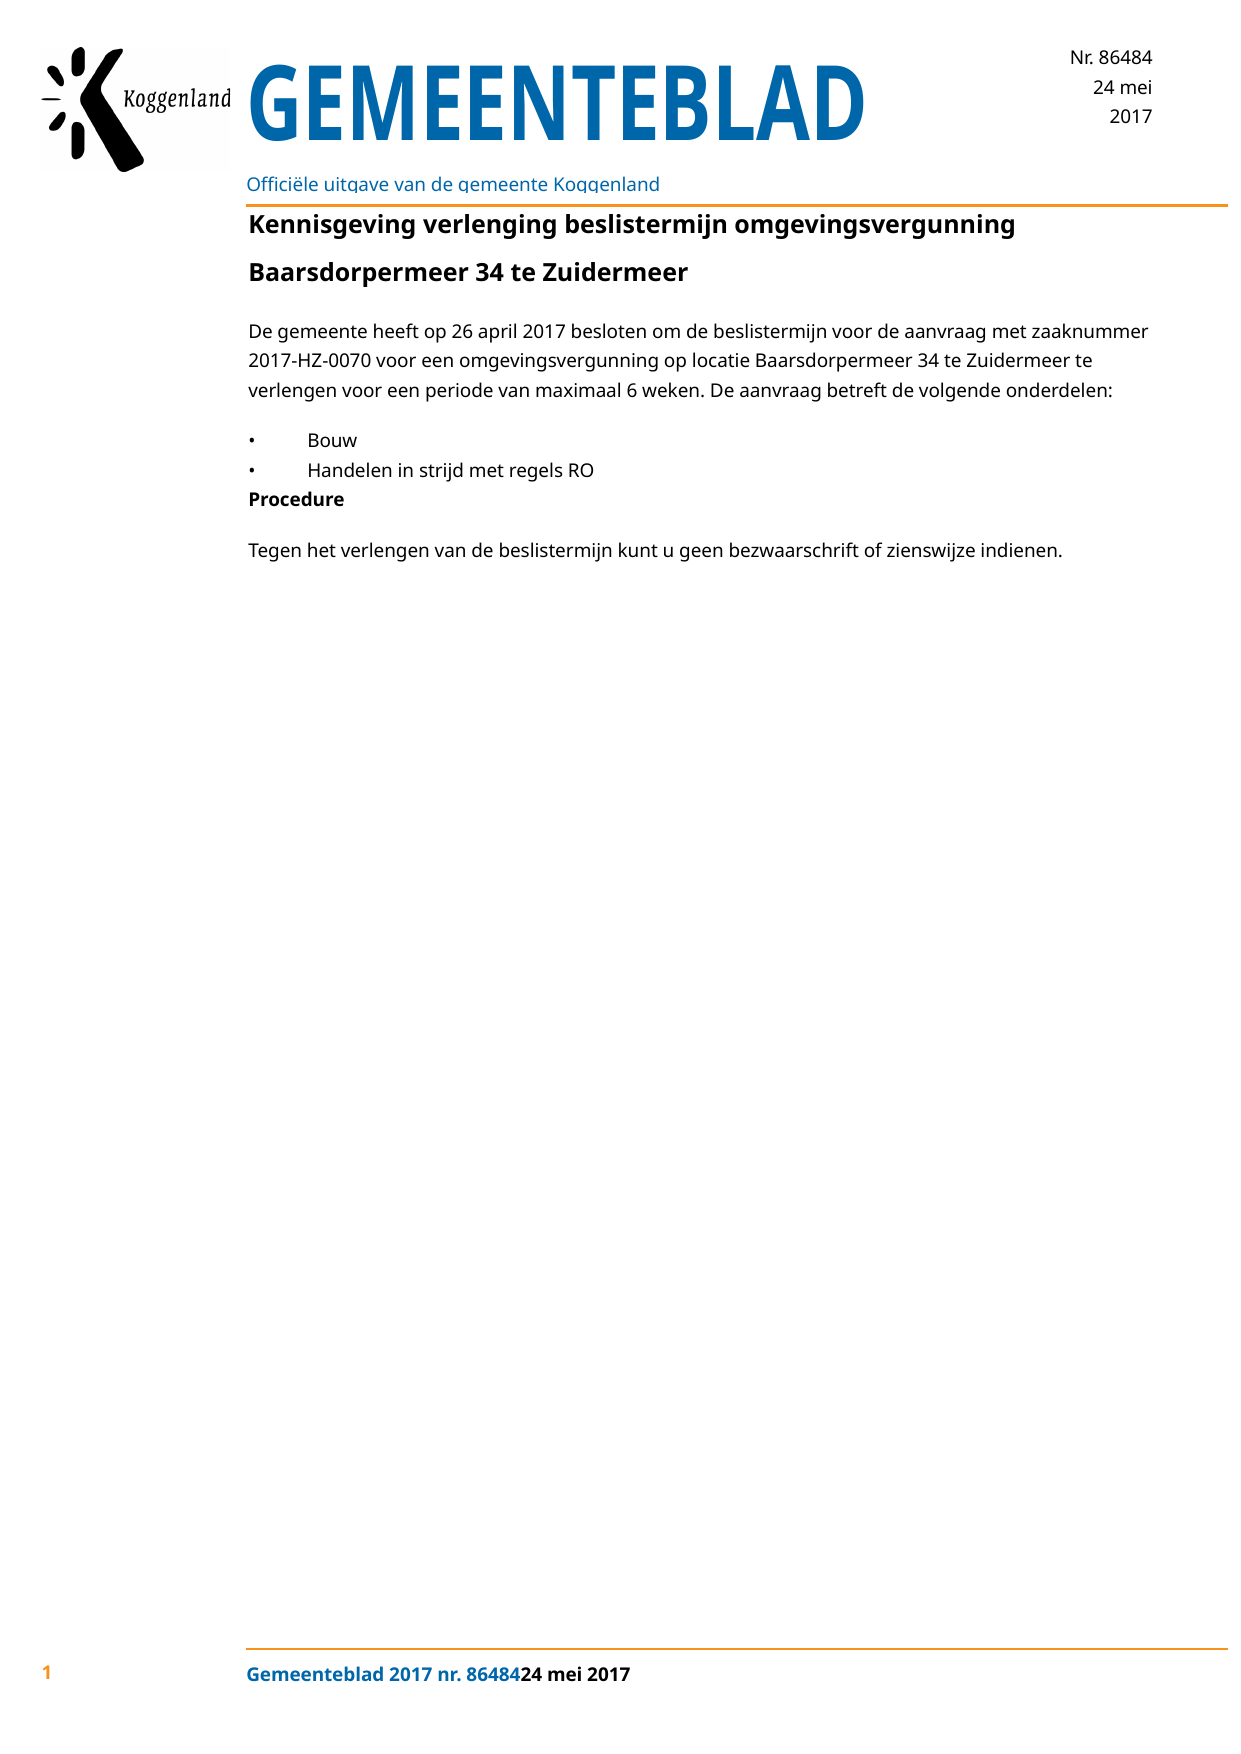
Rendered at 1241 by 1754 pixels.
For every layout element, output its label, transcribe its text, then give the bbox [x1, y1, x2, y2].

picture [41, 47, 231, 172]
list Bouw [248, 427, 1152, 453]
text De gemeente heeft op 26 april 2017 besloten om de beslistermijn voor de aanvraag met zaaknummer 2017-HZ-0070 voor een omgevingsvergunning op locatie Baarsdorpermeer 34 te Zuidermeer te verlengen voor een periode van maximaal 6 weken. De aanvraag betreft de volgende onderdelen: [248, 318, 1152, 403]
text Procedure [248, 487, 1152, 512]
text Kennisgeving verlenging beslistermijn omgevingsvergunning Baarsdorpermeer 34 te Zuidermeer [248, 207, 1152, 288]
list Handelen in strijd met regels RO [248, 457, 1152, 483]
text Tegen het verlengen van de beslistermijn kunt u geen bezwaarschrift of zienswijze indienen. [248, 537, 1152, 563]
